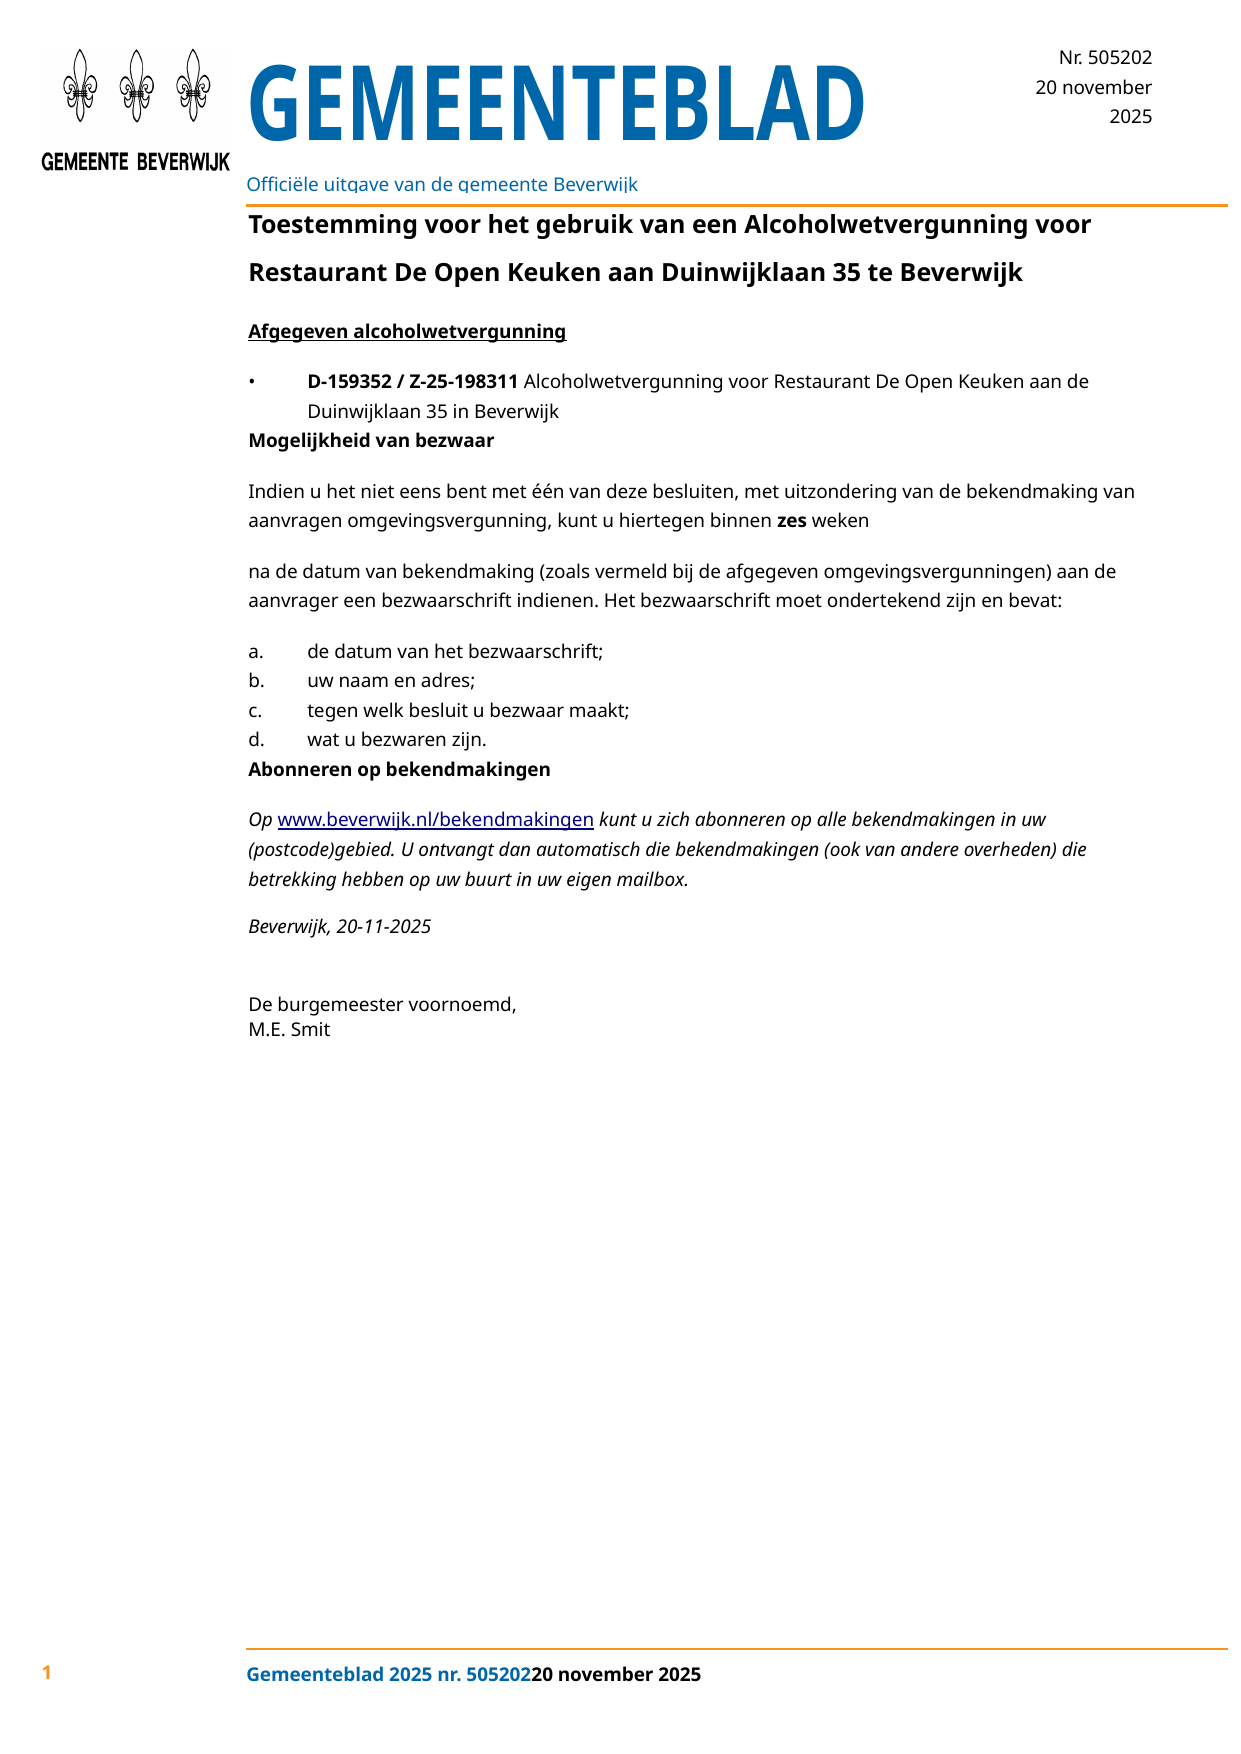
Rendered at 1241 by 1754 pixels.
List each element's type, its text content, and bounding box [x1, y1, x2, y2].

text Beverwijk, 20-11-2025 [248, 914, 1152, 939]
list de datum van het bezwaarschrift; [248, 638, 1152, 664]
text Op www.beverwijk.nl/bekendmakingen kunt u zich abonneren op alle bekendmakingen in uw (postcode)gebied. U ontvangt dan automatisch die bekendmakingen (ook van andere overheden) die betrekking hebben op uw buurt in uw eigen mailbox. [248, 807, 1152, 892]
text Mogelijkheid van bezwaar [248, 427, 1152, 453]
picture [41, 47, 231, 172]
text Toestemming voor het gebruik van een Alcoholwetvergunning voor Restaurant De Open Keuken aan Duinwijklaan 35 te Beverwijk [248, 207, 1152, 288]
text De burgemeester voornoemd, [248, 991, 1152, 1017]
text M.E. Smit [248, 1017, 1152, 1042]
text Abonneren op bekendmakingen [248, 756, 1152, 782]
list uw naam en adres; [248, 667, 1152, 693]
text Indien u het niet eens bent met één van deze besluiten, met uitzondering van de bekendmaking van aanvragen omgevingsvergunning, kunt u hiertegen binnen zes weken [248, 478, 1152, 533]
list wat u bezwaren zijn. [248, 727, 1152, 752]
list tegen welk besluit u bezwaar maakt; [248, 697, 1152, 723]
text Afgegeven alcoholwetvergunning [248, 318, 1152, 344]
list D-159352 / Z-25-198311 Alcoholwetvergunning voor Restaurant De Open Keuken aan de Duinwijklaan 35 in Beverwijk [248, 368, 1152, 424]
text na de datum van bekendmaking (zoals vermeld bij de afgegeven omgevingsvergunningen) aan de aanvrager een bezwaarschrift indienen. Het bezwaarschrift moet ondertekend zijn en bevat: [248, 558, 1152, 613]
